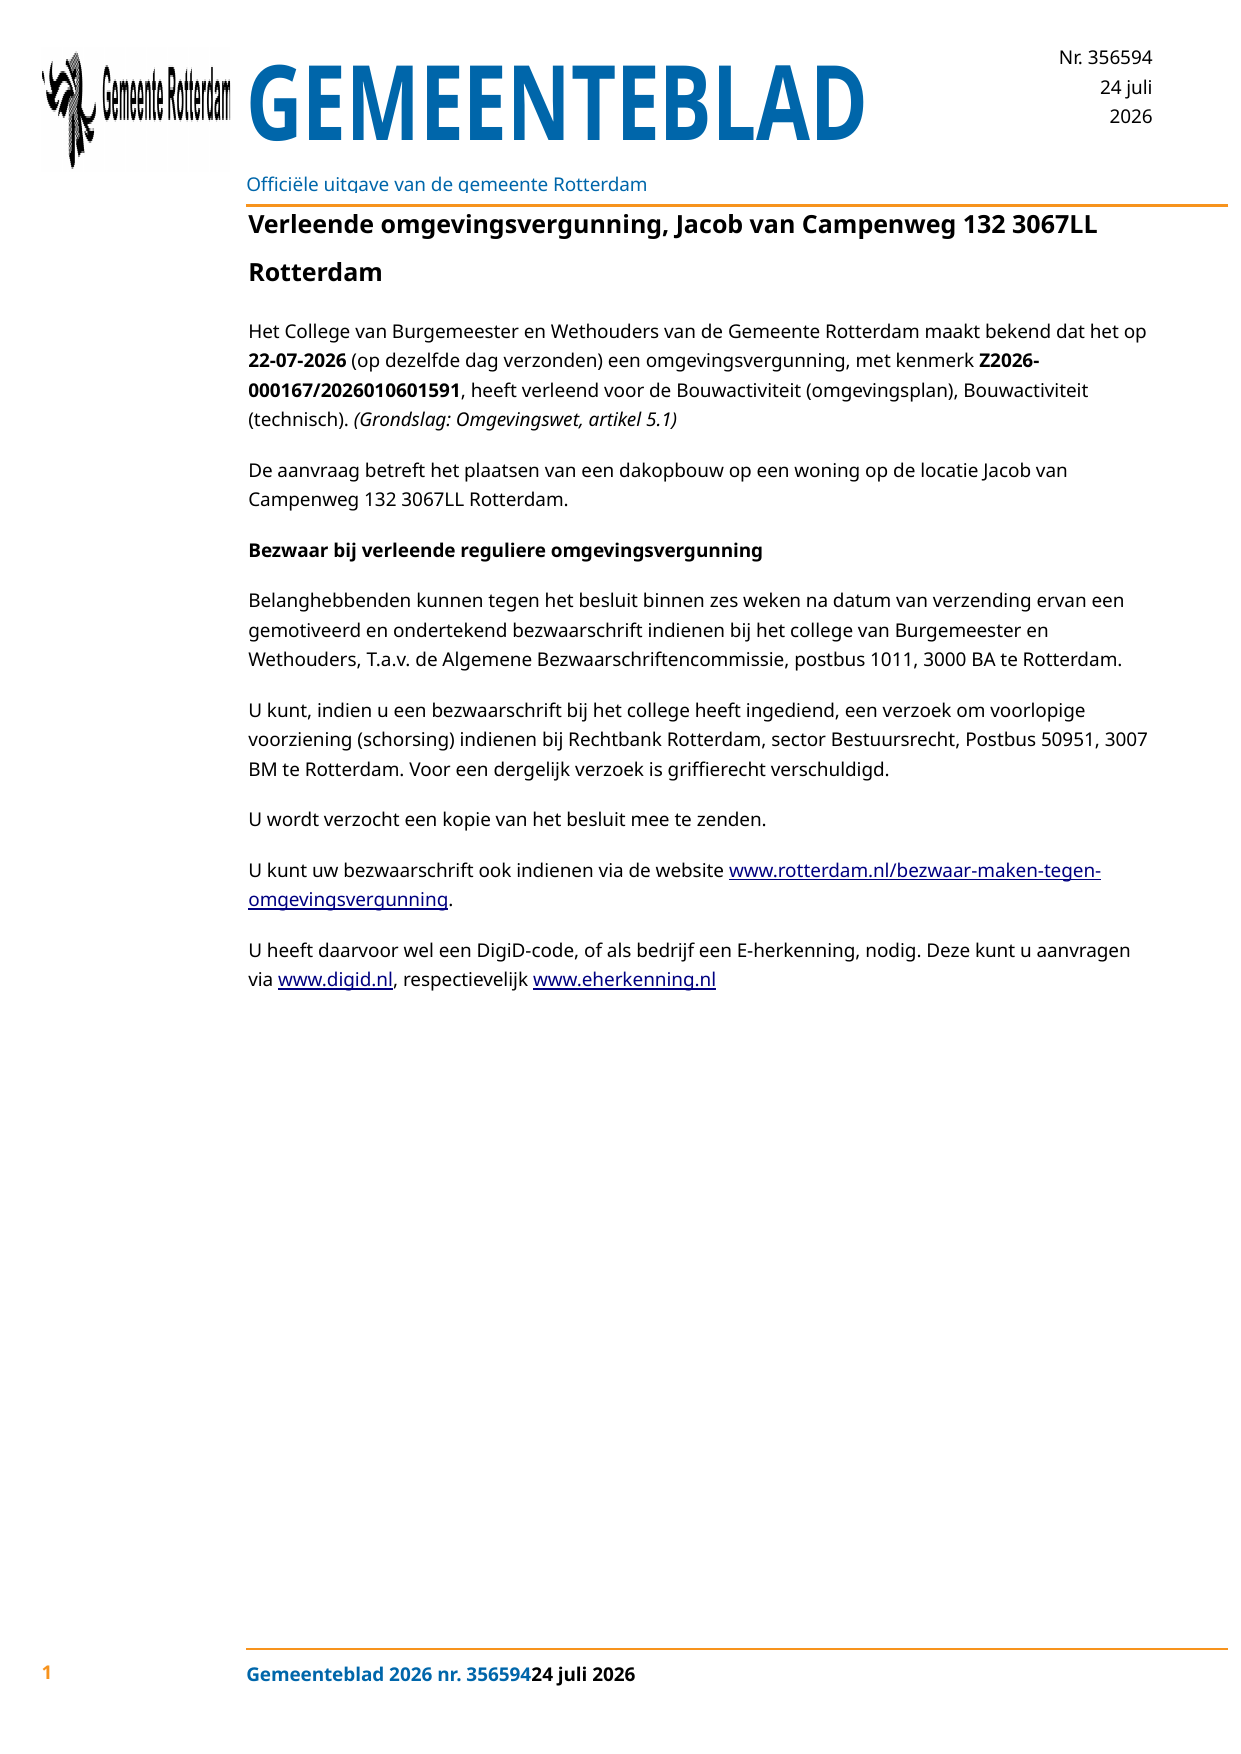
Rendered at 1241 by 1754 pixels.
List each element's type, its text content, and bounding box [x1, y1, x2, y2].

text Bezwaar bij verleende reguliere omgevingsvergunning [248, 537, 1152, 563]
text U heeft daarvoor wel een DigiD-code, of als bedrijf een E-herkenning, nodig. Deze kunt u aanvragen via www.digid.nl, respectievelijk www.eherkenning.nl [248, 937, 1152, 992]
text Belanghebbenden kunnen tegen het besluit binnen zes weken na datum van verzending ervan een gemotiveerd en ondertekend bezwaarschrift indienen bij het college van Burgemeester en Wethouders, T.a.v. de Algemene Bezwaarschriftencommissie, postbus 1011, 3000 BA te Rotterdam. [248, 587, 1152, 672]
text De aanvraag betreft het plaatsen van een dakopbouw op een woning op de locatie Jacob van Campenweg 132 3067LL Rotterdam. [248, 457, 1152, 512]
text Het College van Burgemeester en Wethouders van de Gemeente Rotterdam maakt bekend dat het op 22-07-2026 (op dezelfde dag verzonden) een omgevingsvergunning, met kenmerk Z2026-000167/2026010601591, heeft verleend voor de Bouwactiviteit (omgevingsplan), Bouwactiviteit (technisch). (Grondslag: Omgevingswet, artikel 5.1) [248, 318, 1152, 432]
picture [41, 47, 231, 172]
text Verleende omgevingsvergunning, Jacob van Campenweg 132 3067LL Rotterdam [248, 207, 1152, 288]
text U kunt, indien u een bezwaarschrift bij het college heeft ingediend, een verzoek om voorlopige voorziening (schorsing) indienen bij Rechtbank Rotterdam, sector Bestuursrecht, Postbus 50951, 3007 BM te Rotterdam. Voor een dergelijk verzoek is griffierecht verschuldigd. [248, 697, 1152, 782]
text U wordt verzocht een kopie van het besluit mee te zenden. [248, 807, 1152, 832]
text U kunt uw bezwaarschrift ook indienen via de website www.rotterdam.nl/bezwaar-maken-tegen-omgevingsvergunning. [248, 857, 1152, 912]
